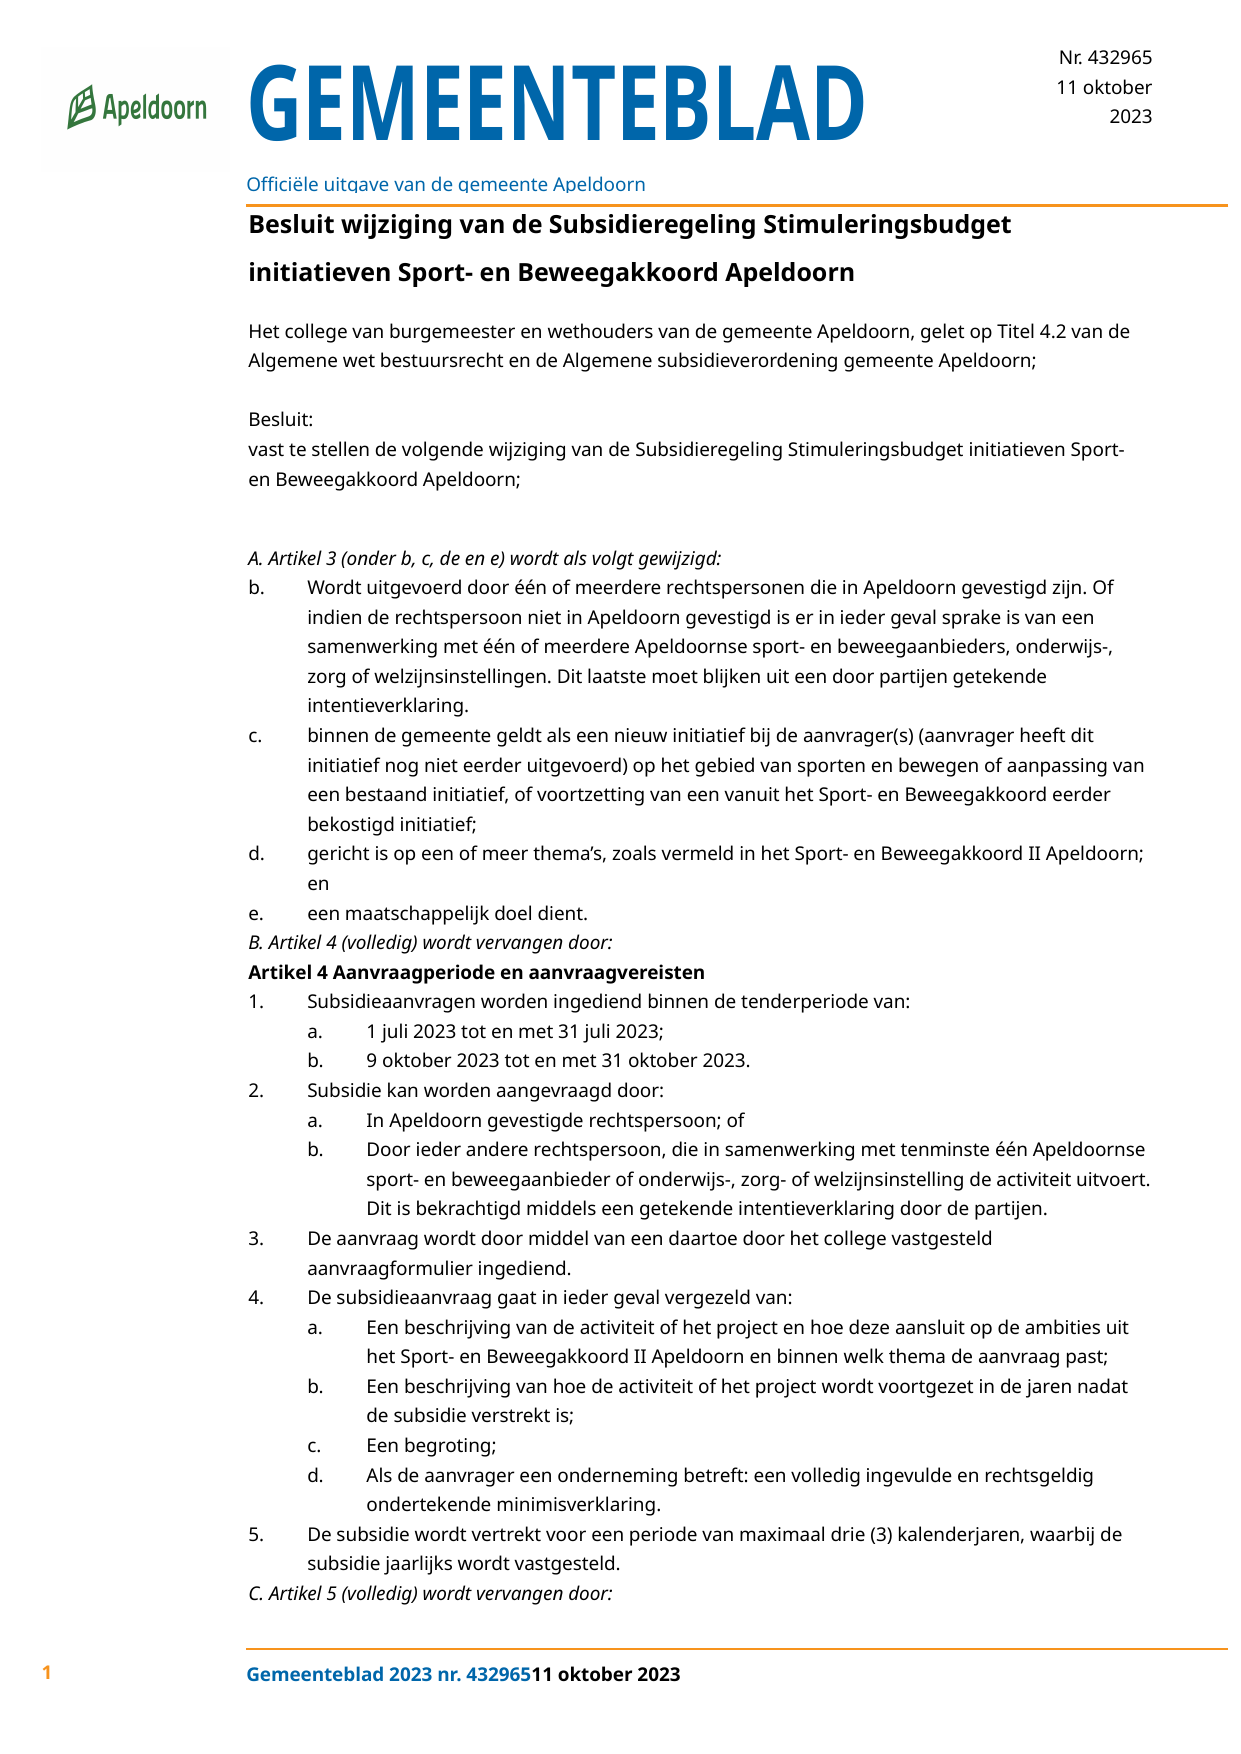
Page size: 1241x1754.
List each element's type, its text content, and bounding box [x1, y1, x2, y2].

text Besluit wijziging van de Subsidieregeling Stimuleringsbudget initiatieven Sport- en Beweegakkoord Apeldoorn [248, 207, 1152, 288]
list De subsidie wordt vertrekt voor een periode van maximaal drie (3) kalenderjaren, waarbij de subsidie jaarlijks wordt vastgesteld. [248, 1521, 1152, 1576]
text Artikel 4 Aanvraagperiode en aanvraagvereisten [248, 959, 1152, 984]
list binnen de gemeente geldt als een nieuw initiatief bij de aanvrager(s) (aanvrager heeft dit initiatief nog niet eerder uitgevoerd) op het gebied van sporten en bewegen of aanpassing van een bestaand initiatief, of voortzetting van een vanuit het Sport- en Beweegakkoord eerder bekostigd initiatief; [248, 722, 1152, 837]
list 9 oktober 2023 tot en met 31 oktober 2023. [307, 1048, 1152, 1073]
list Subsidie kan worden aangevraagd door: [248, 1077, 1152, 1103]
list Subsidieaanvragen worden ingediend binnen de tenderperiode van: [248, 988, 1152, 1014]
list Door ieder andere rechtspersoon, die in samenwerking met tenminste één Apeldoornse sport- en beweegaanbieder of onderwijs-, zorg- of welzijnsinstelling de activiteit uitvoert. Dit is bekrachtigd middels een getekende intentieverklaring door de partijen. [307, 1136, 1152, 1221]
text A. Artikel 3 (onder b, c, de en e) wordt als volgt gewijzigd: [248, 545, 1152, 570]
list een maatschappelijk doel dient. [248, 900, 1152, 925]
list Wordt uitgevoerd door één of meerdere rechtspersonen die in Apeldoorn gevestigd zijn. Of indien de rechtspersoon niet in Apeldoorn gevestigd is er in ieder geval sprake is van een samenwerking met één of meerdere Apeldoornse sport- en beweegaanbieders, onderwijs-, zorg of welzijnsinstellingen. Dit laatste moet blijken uit een door partijen getekende intentieverklaring. [248, 574, 1152, 718]
text vast te stellen de volgende wijziging van de Subsidieregeling Stimuleringsbudget initiatieven Sport- en Beweegakkoord Apeldoorn; [248, 436, 1152, 492]
list 1 juli 2023 tot en met 31 juli 2023; [307, 1018, 1152, 1044]
text B. Artikel 4 (volledig) wordt vervangen door: [248, 929, 1152, 955]
list Als de aanvrager een onderneming betreft: een volledig ingevulde en rechtsgeldig ondertekende minimisverklaring. [307, 1462, 1152, 1517]
list De aanvraag wordt door middel van een daartoe door het college vastgesteld aanvraagformulier ingediend. [248, 1225, 1152, 1280]
list Een beschrijving van de activiteit of het project en hoe deze aansluit op de ambities uit het Sport- en Beweegakkoord II Apeldoorn en binnen welk thema de aanvraag past; [307, 1314, 1152, 1369]
text Besluit: [248, 407, 1152, 432]
list De subsidieaanvraag gaat in ieder geval vergezeld van: [248, 1284, 1152, 1310]
text Het college van burgemeester en wethouders van de gemeente Apeldoorn, gelet op Titel 4.2 van de Algemene wet bestuursrecht en de Algemene subsidieverordening gemeente Apeldoorn; [248, 318, 1152, 373]
list gericht is op een of meer thema’s, zoals vermeld in het Sport- en Beweegakkoord II Apeldoorn; en [248, 841, 1152, 896]
picture [41, 47, 231, 172]
list Een beschrijving van hoe de activiteit of het project wordt voortgezet in de jaren nadat de subsidie verstrekt is; [307, 1373, 1152, 1428]
list Een begroting; [307, 1432, 1152, 1458]
list In Apeldoorn gevestigde rechtspersoon; of [307, 1107, 1152, 1132]
text C. Artikel 5 (volledig) wordt vervangen door: [248, 1580, 1152, 1606]
